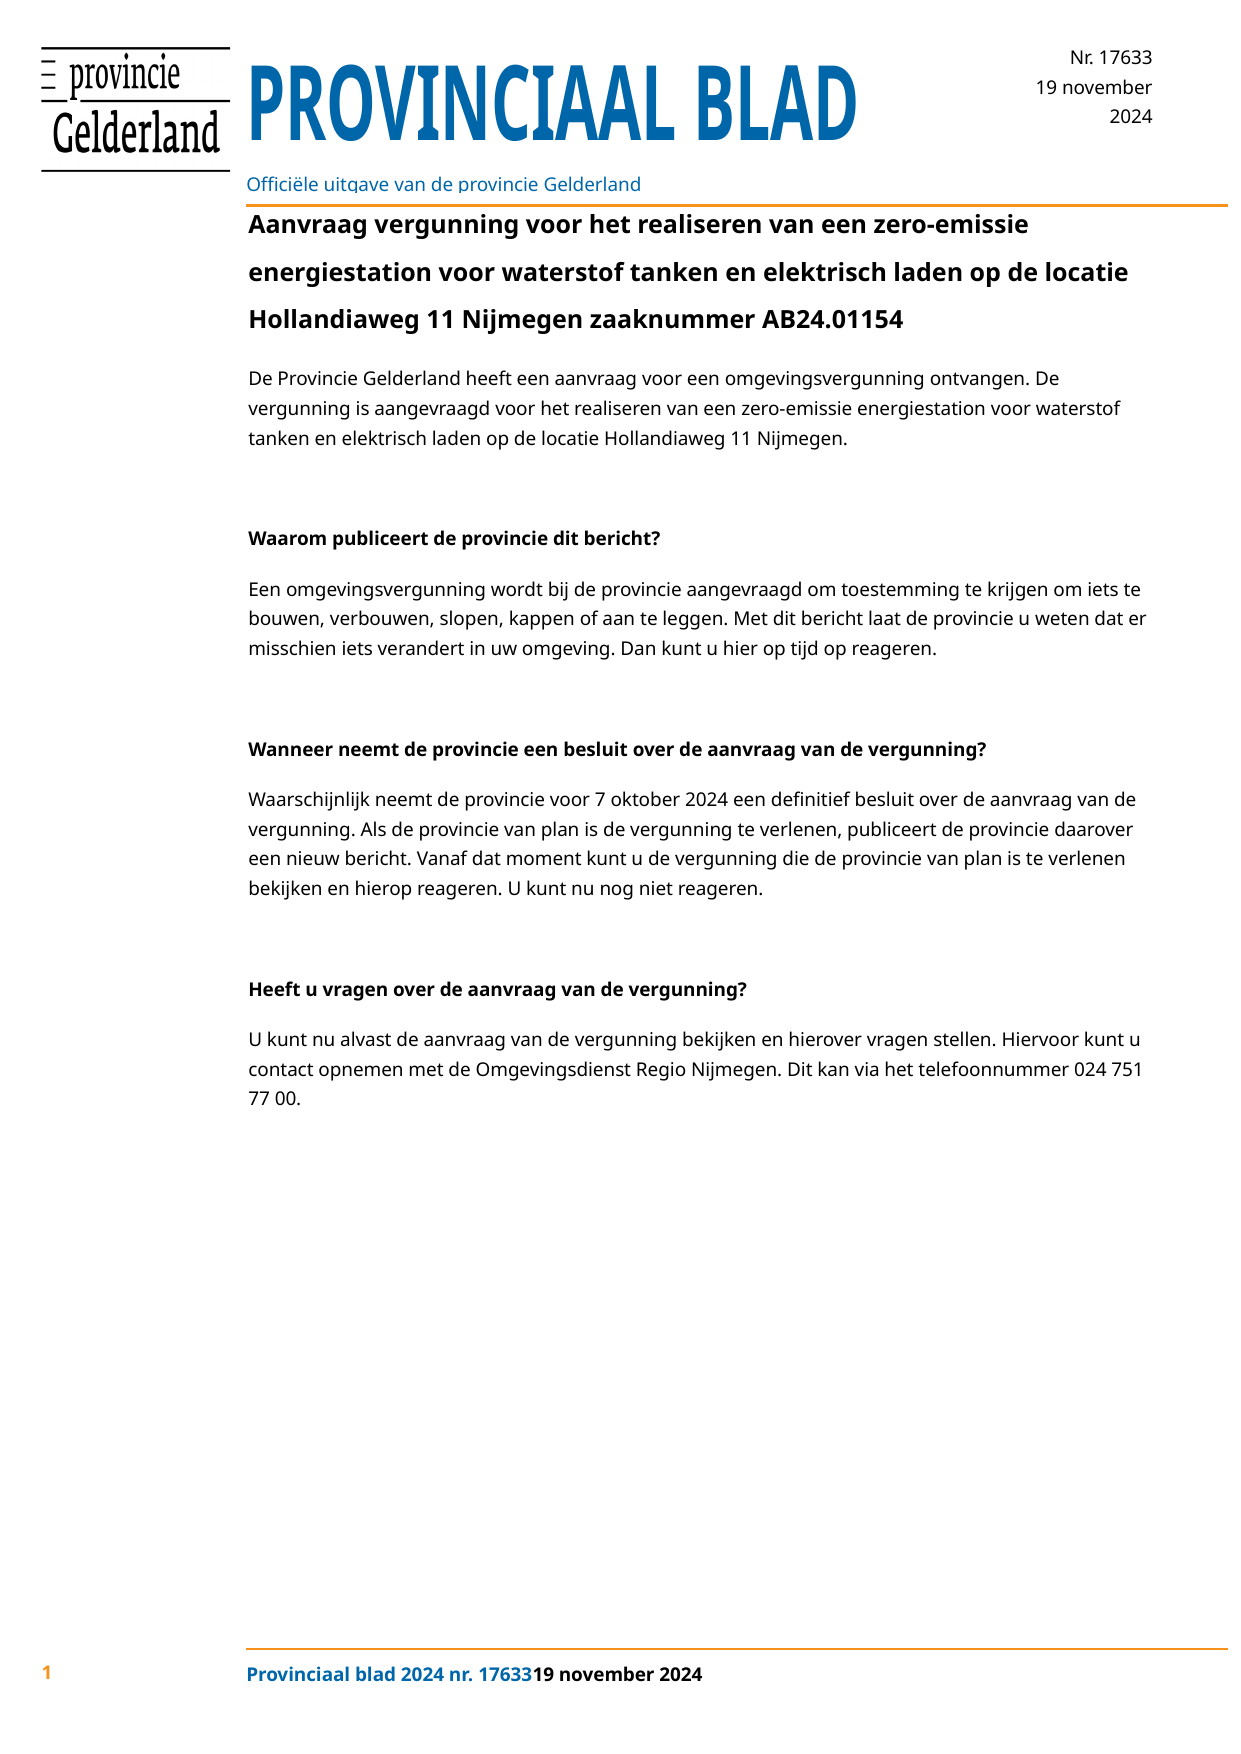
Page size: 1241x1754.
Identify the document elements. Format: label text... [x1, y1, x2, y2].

text Waarschijnlijk neemt de provincie voor 7 oktober 2024 een definitief besluit over de aanvraag van de vergunning. Als de provincie van plan is de vergunning te verlenen, publiceert de provincie daarover een nieuw bericht. Vanaf dat moment kunt u de vergunning die de provincie van plan is te verlenen bekijken en hierop reageren. U kunt nu nog niet reageren. [248, 786, 1152, 901]
text U kunt nu alvast de aanvraag van de vergunning bekijken en hierover vragen stellen. Hiervoor kunt u contact opnemen met de Omgevingsdienst Regio Nijmegen. Dit kan via het telefoonnummer 024 751 77 00. [248, 1026, 1152, 1111]
text Wanneer neemt de provincie een besluit over de aanvraag van de vergunning? [248, 736, 1152, 762]
text De Provincie Gelderland heeft een aanvraag voor een omgevingsvergunning ontvangen. De vergunning is aangevraagd voor het realiseren van een zero-emissie energiestation voor waterstof tanken en elektrisch laden op de locatie Hollandiaweg 11 Nijmegen. [248, 366, 1152, 450]
text Waarom publiceert de provincie dit bericht? [248, 526, 1152, 551]
text Heeft u vragen over de aanvraag van de vergunning? [248, 976, 1152, 1002]
text Een omgevingsvergunning wordt bij de provincie aangevraagd om toestemming te krijgen om iets te bouwen, verbouwen, slopen, kappen of aan te leggen. Met dit bericht laat de provincie u weten dat er misschien iets verandert in uw omgeving. Dan kunt u hier op tijd op reageren. [248, 576, 1152, 661]
text Aanvraag vergunning voor het realiseren van een zero-emissie energiestation voor waterstof tanken en elektrisch laden op de locatie Hollandiaweg 11 Nijmegen zaaknummer AB24.01154 [248, 207, 1152, 336]
picture [41, 47, 231, 172]
